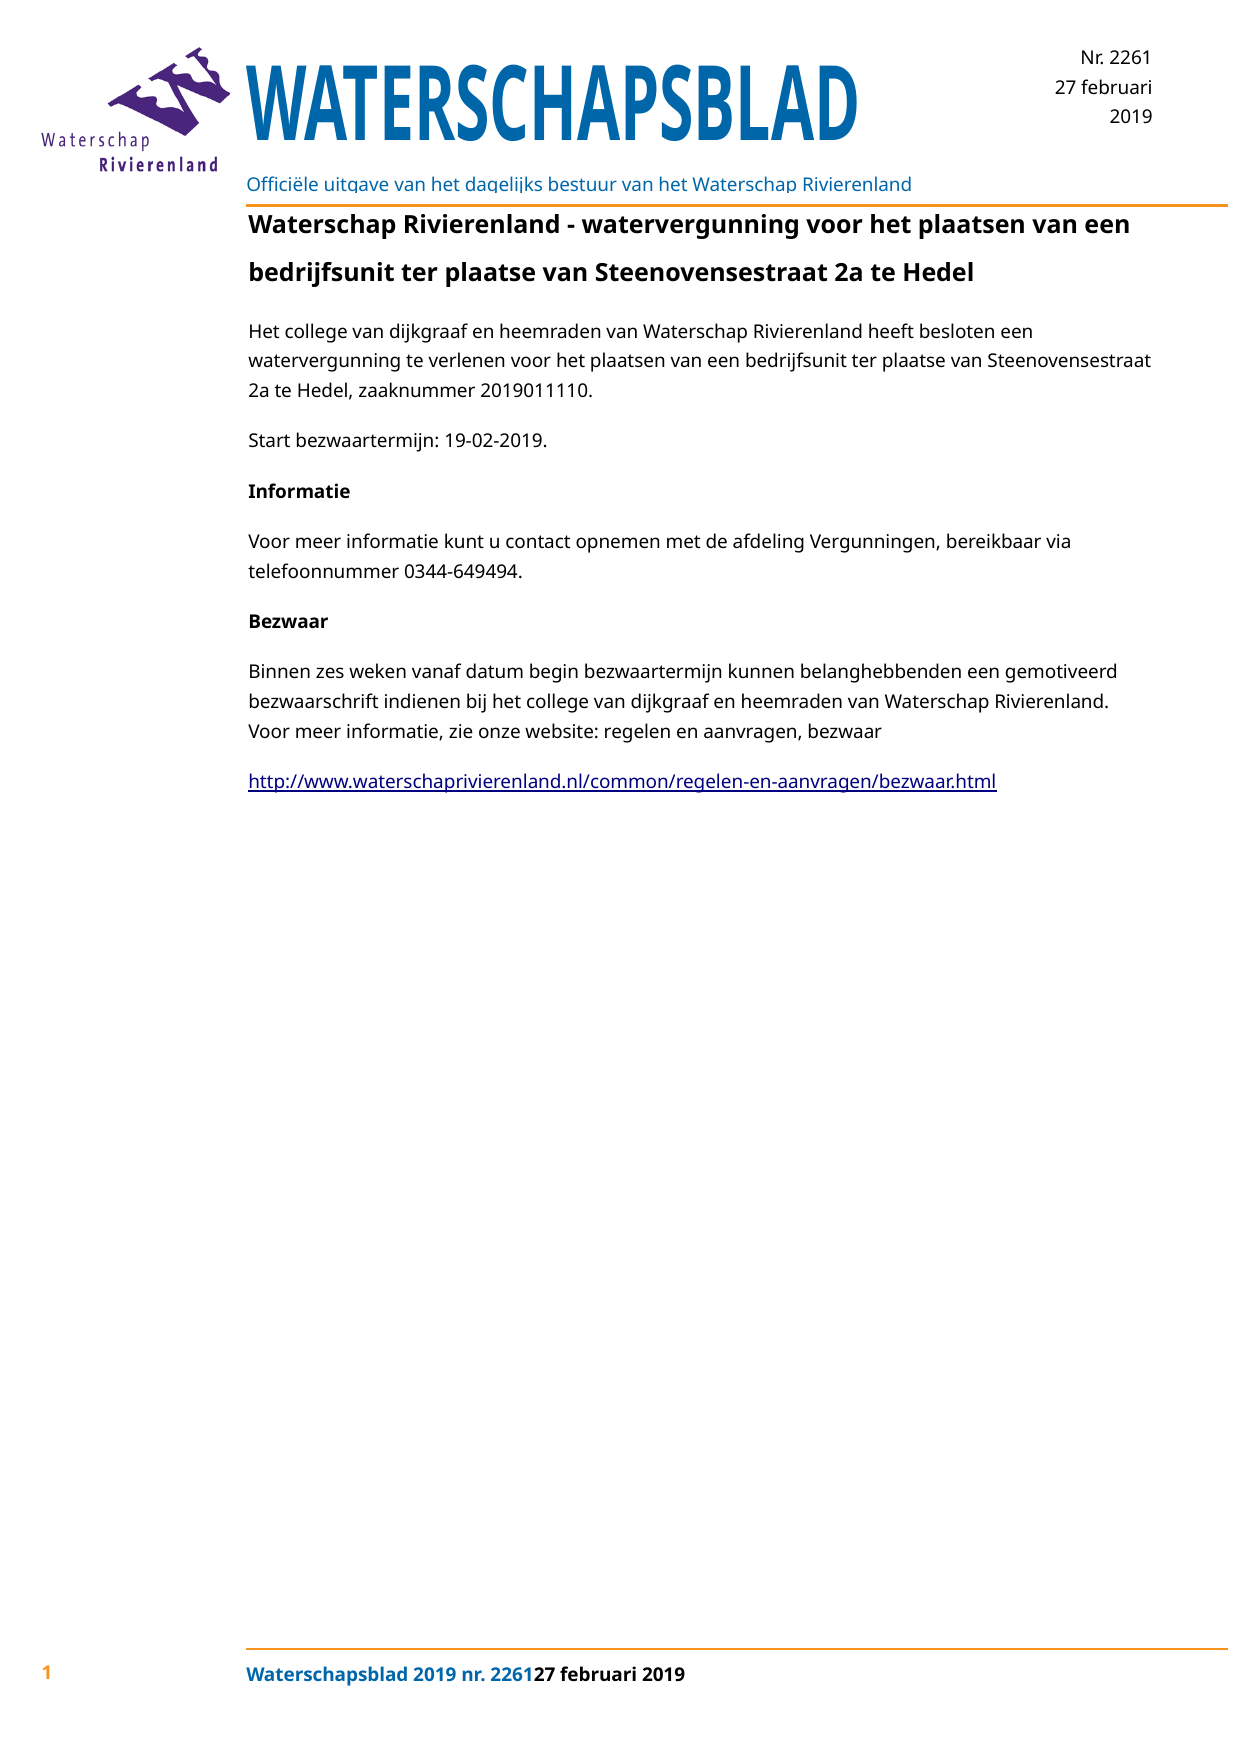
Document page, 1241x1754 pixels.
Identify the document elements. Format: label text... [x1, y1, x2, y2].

text http://www.waterschaprivierenland.nl/common/regelen-en-aanvragen/bezwaar.html [248, 768, 1152, 794]
text Voor meer informatie kunt u contact opnemen met de afdeling Vergunningen, bereikbaar via telefoonnummer 0344-649494. [248, 528, 1152, 584]
text Waterschap Rivierenland - watervergunning voor het plaatsen van een bedrijfsunit ter plaatse van Steenovensestraat 2a te Hedel [248, 207, 1152, 288]
text Het college van dijkgraaf en heemraden van Waterschap Rivierenland heeft besloten een watervergunning te verlenen voor het plaatsen van een bedrijfsunit ter plaatse van Steenovensestraat 2a te Hedel, zaaknummer 2019011110. [248, 318, 1152, 403]
text Informatie [248, 478, 1152, 504]
text Binnen zes weken vanaf datum begin bezwaartermijn kunnen belanghebbenden een gemotiveerd bezwaarschrift indienen bij het college van dijkgraaf en heemraden van Waterschap Rivierenland. Voor meer informatie, zie onze website: regelen en aanvragen, bezwaar [248, 659, 1152, 744]
text Bezwaar [248, 608, 1152, 634]
picture [41, 47, 231, 172]
text Start bezwaartermijn: 19-02-2019. [248, 427, 1152, 453]
